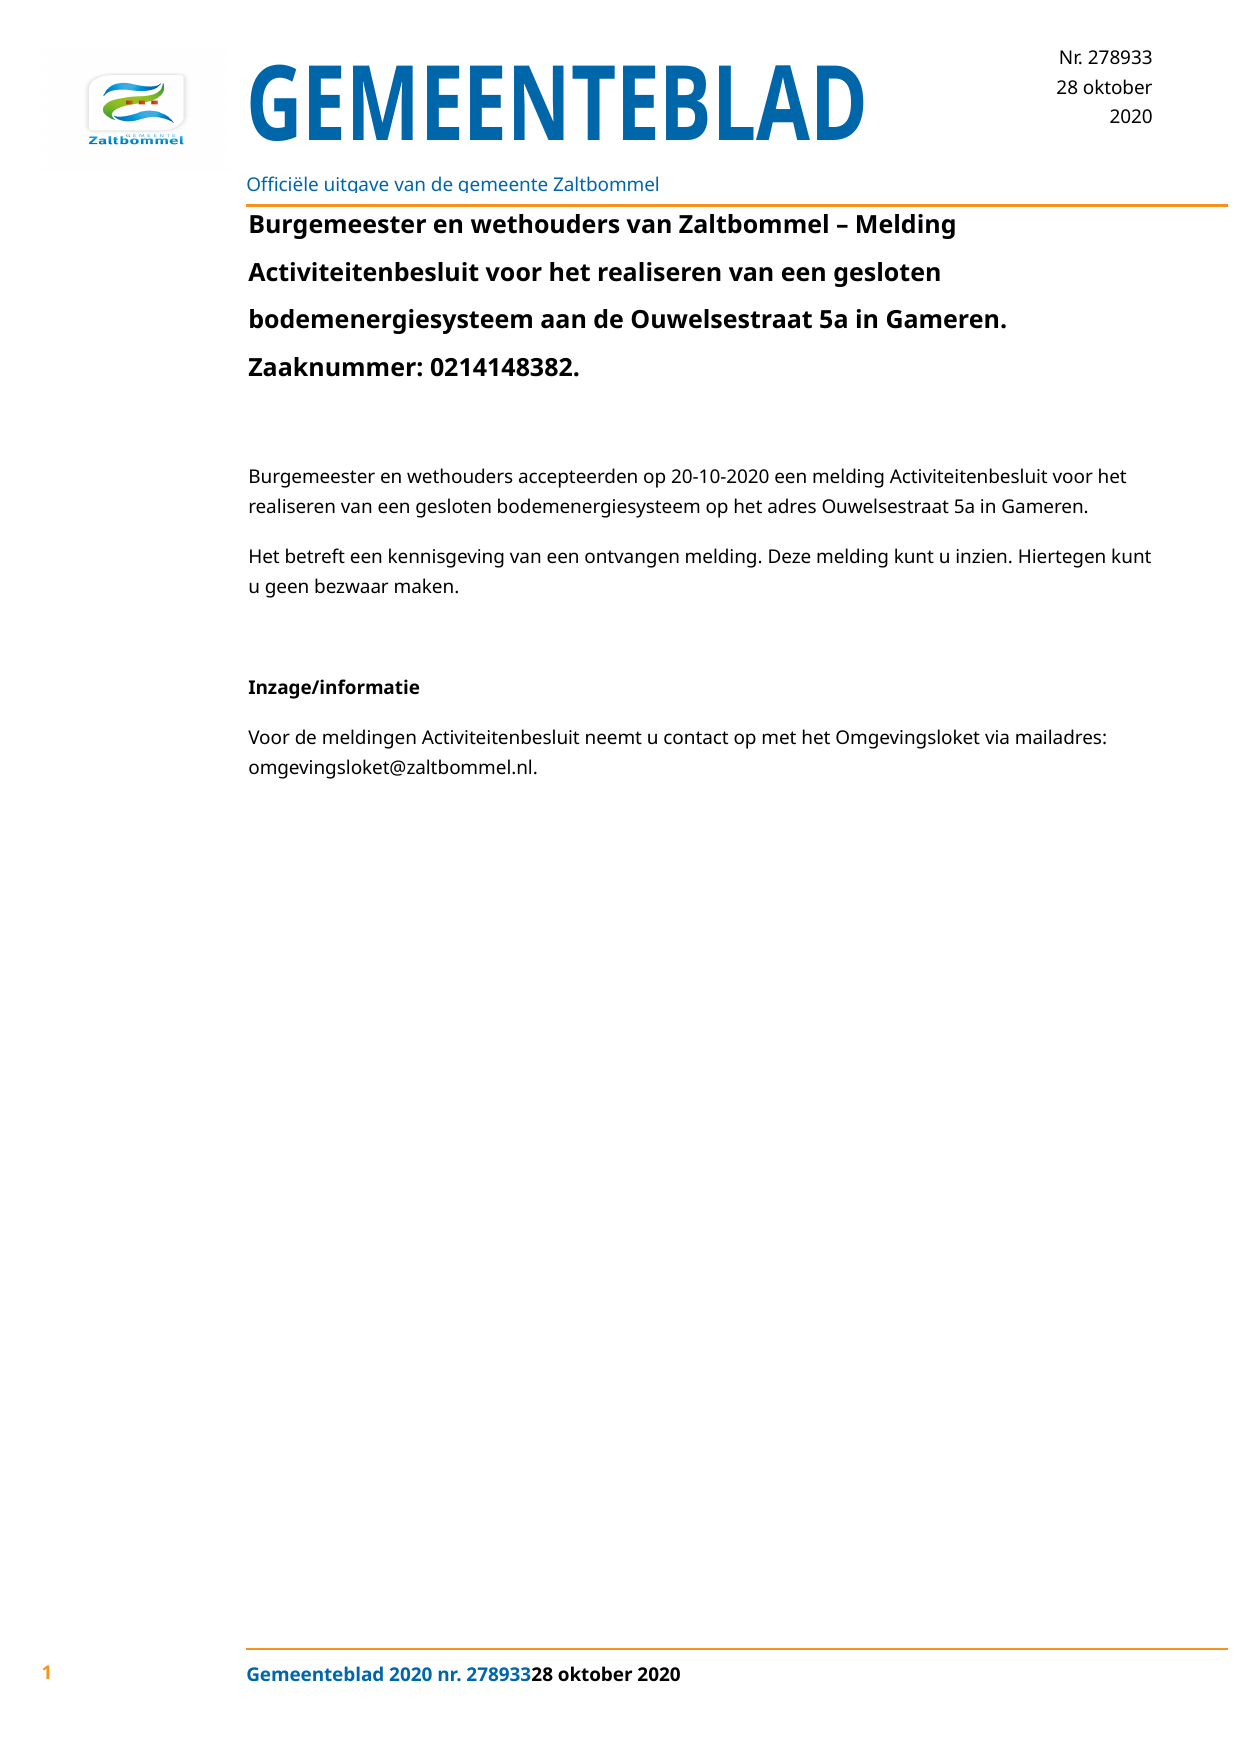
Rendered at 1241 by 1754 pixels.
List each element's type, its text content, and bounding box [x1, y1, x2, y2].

text Voor de meldingen Activiteitenbesluit neemt u contact op met het Omgevingsloket via mailadres: omgevingsloket@zaltbommel.nl. [248, 724, 1152, 780]
text Het betreft een kennisgeving van een ontvangen melding. Deze melding kunt u inzien. Hiertegen kunt u geen bezwaar maken. [248, 543, 1152, 599]
text Inzage/informatie [248, 674, 1152, 700]
text Burgemeester en wethouders accepteerden op 20-10-2020 een melding Activiteitenbesluit voor het realiseren van een gesloten bodemenergiesysteem op het adres Ouwelsestraat 5a in Gameren. [248, 463, 1152, 519]
picture [41, 47, 231, 172]
text Burgemeester en wethouders van Zaltbommel – Melding Activiteitenbesluit voor het realiseren van een gesloten bodemenergiesysteem aan de Ouwelsestraat 5a in Gameren. Zaaknummer: 0214148382. [248, 207, 1152, 384]
